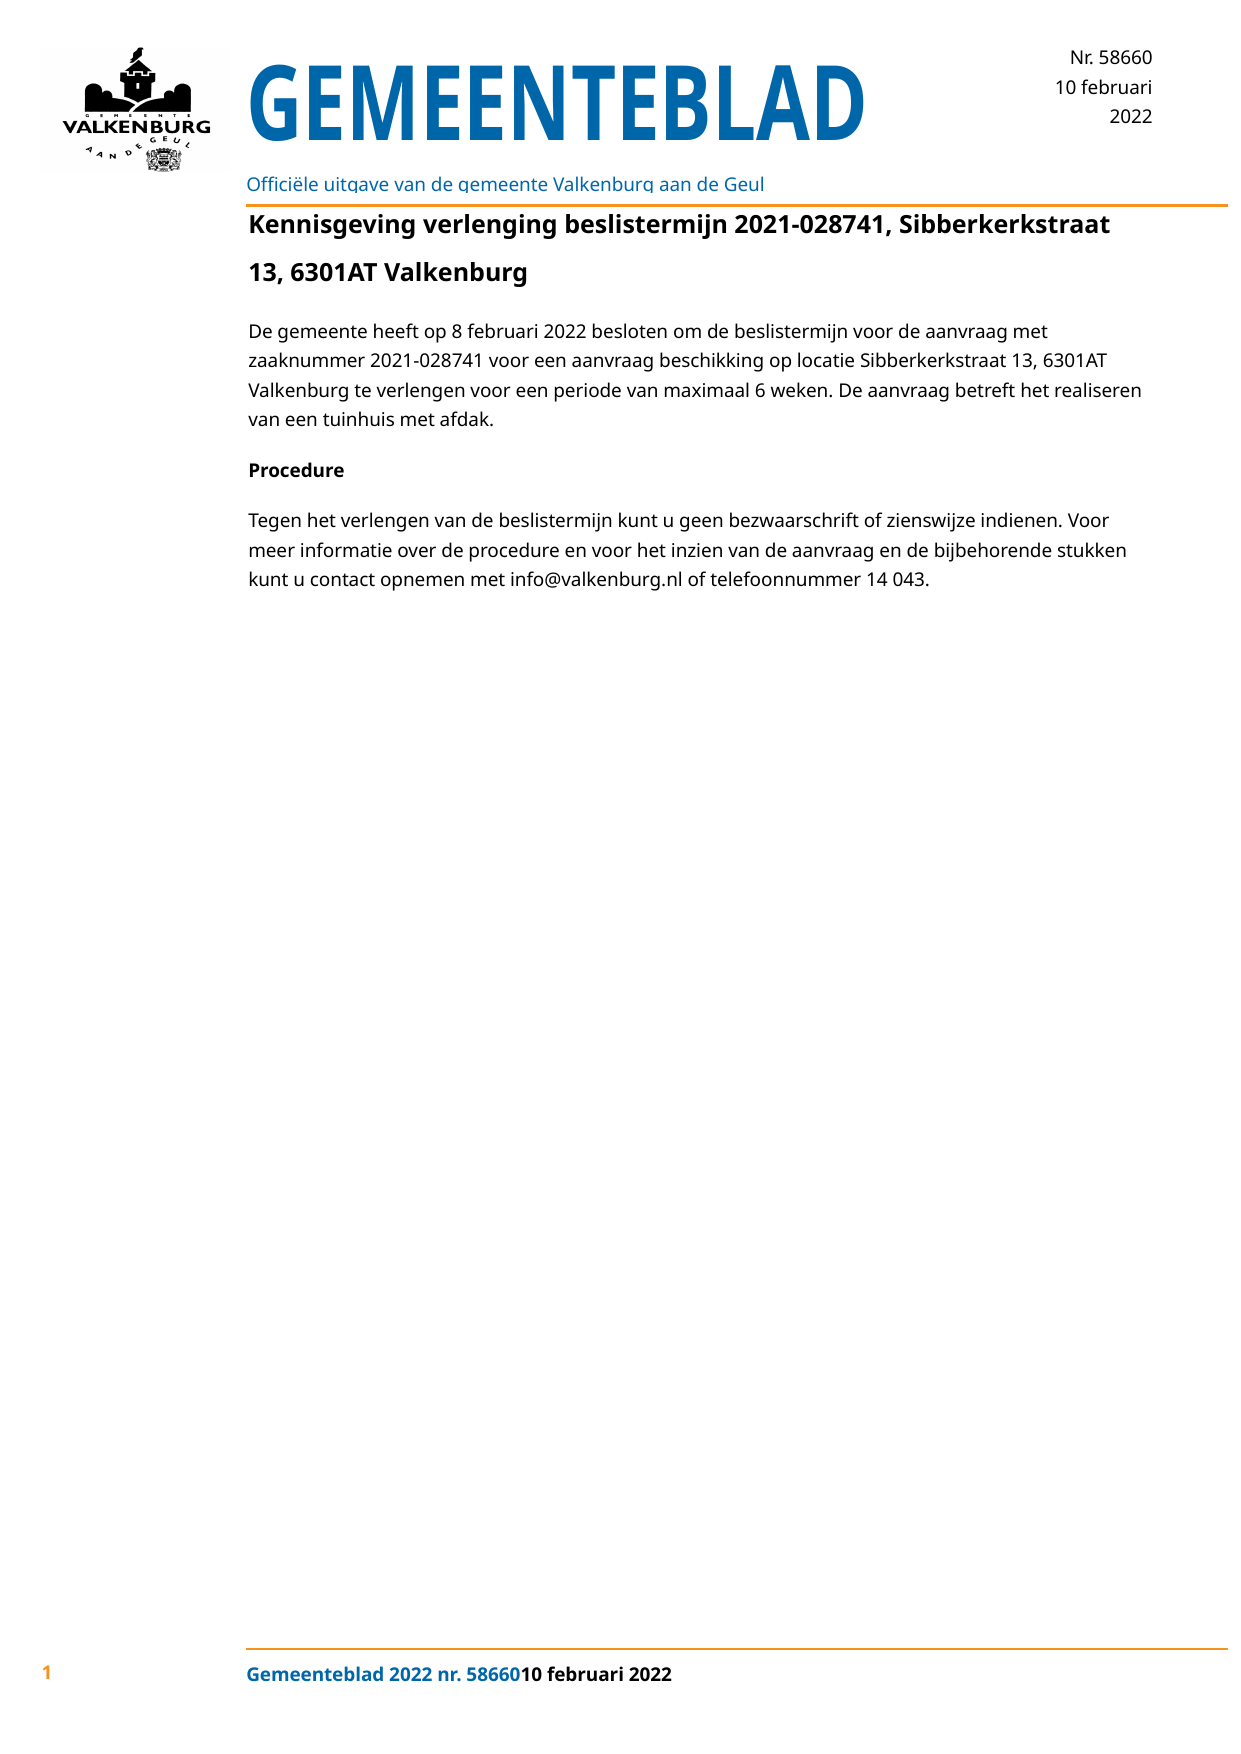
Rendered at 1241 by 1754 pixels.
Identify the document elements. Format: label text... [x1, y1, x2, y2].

picture [41, 47, 231, 172]
text Kennisgeving verlenging beslistermijn 2021-028741, Sibberkerkstraat 13, 6301AT Valkenburg [248, 207, 1152, 288]
text Tegen het verlengen van de beslistermijn kunt u geen bezwaarschrift of zienswijze indienen. Voor meer informatie over de procedure en voor het inzien van de aanvraag en de bijbehorende stukken kunt u contact opnemen met info@valkenburg.nl of telefoonnummer 14 043. [248, 507, 1152, 592]
text Procedure [248, 457, 1152, 483]
text De gemeente heeft op 8 februari 2022 besloten om de beslistermijn voor de aanvraag met zaaknummer 2021-028741 voor een aanvraag beschikking op locatie Sibberkerkstraat 13, 6301AT Valkenburg te verlengen voor een periode van maximaal 6 weken. De aanvraag betreft het realiseren van een tuinhuis met afdak. [248, 318, 1152, 432]
